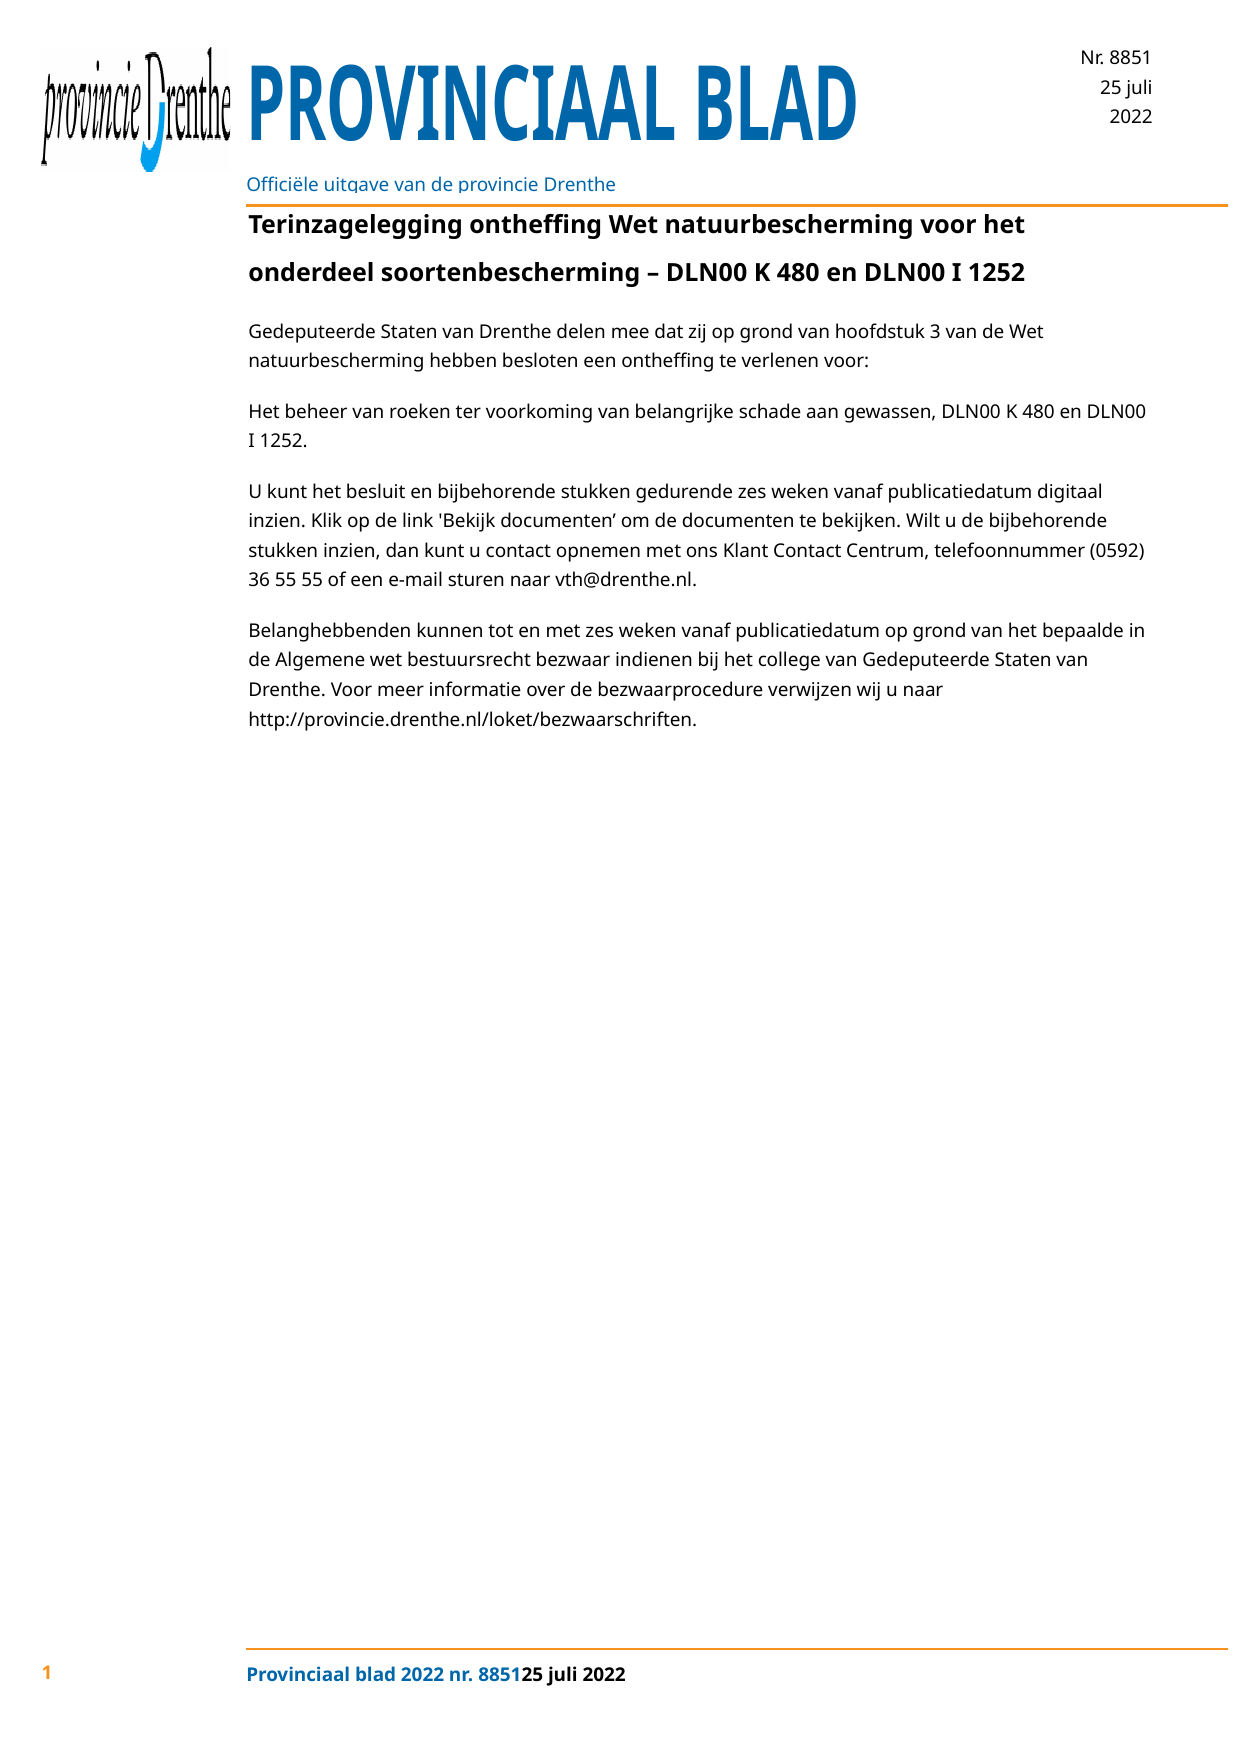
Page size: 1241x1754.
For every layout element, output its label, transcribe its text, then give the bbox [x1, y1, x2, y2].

text U kunt het besluit en bijbehorende stukken gedurende zes weken vanaf publicatiedatum digitaal inzien. Klik op de link 'Bekijk documenten’ om de documenten te bekijken. Wilt u de bijbehorende stukken inzien, dan kunt u contact opnemen met ons Klant Contact Centrum, telefoonnummer (0592) 36 55 55 of een e-mail sturen naar vth@drenthe.nl. [248, 478, 1152, 592]
text Terinzagelegging ontheffing Wet natuurbescherming voor het onderdeel soortenbescherming – DLN00 K 480 en DLN00 I 1252 [248, 207, 1152, 288]
text Het beheer van roeken ter voorkoming van belangrijke schade aan gewassen, DLN00 K 480 en DLN00 I 1252. [248, 398, 1152, 453]
text Gedeputeerde Staten van Drenthe delen mee dat zij op grond van hoofdstuk 3 van de Wet natuurbescherming hebben besloten een ontheffing te verlenen voor: [248, 318, 1152, 373]
text Belanghebbenden kunnen tot en met zes weken vanaf publicatiedatum op grond van het bepaalde in de Algemene wet bestuursrecht bezwaar indienen bij het college van Gedeputeerde Staten van Drenthe. Voor meer informatie over de bezwaarprocedure verwijzen wij u naar http://provincie.drenthe.nl/loket/bezwaarschriften. [248, 617, 1152, 732]
picture [41, 47, 231, 172]
